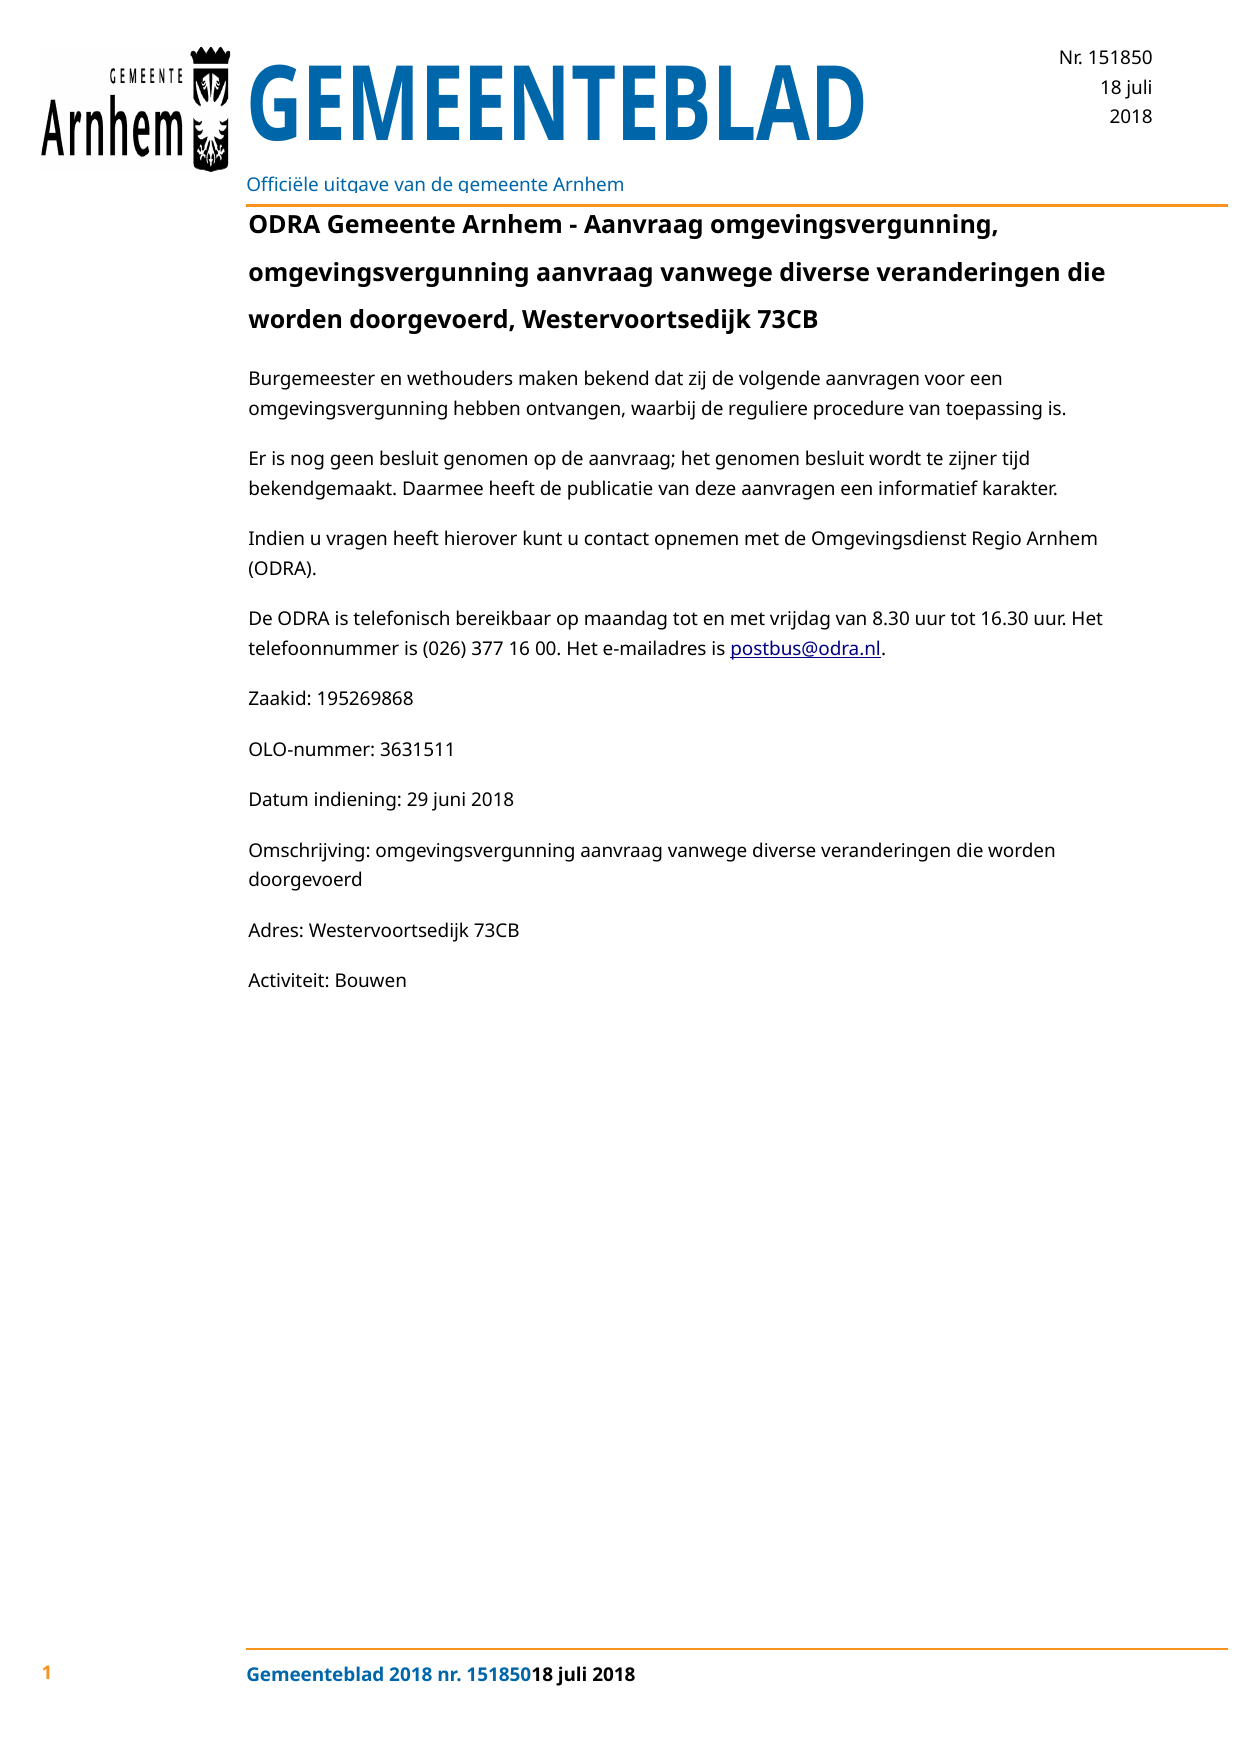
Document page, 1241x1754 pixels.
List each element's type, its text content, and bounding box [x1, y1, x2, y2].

text ODRA Gemeente Arnhem - Aanvraag omgevingsvergunning, omgevingsvergunning aanvraag vanwege diverse veranderingen die worden doorgevoerd, Westervoortsedijk 73CB [248, 207, 1152, 336]
text Indien u vragen heeft hierover kunt u contact opnemen met de Omgevingsdienst Regio Arnhem (ODRA). [248, 526, 1152, 581]
text Burgemeester en wethouders maken bekend dat zij de volgende aanvragen voor een omgevingsvergunning hebben ontvangen, waarbij de reguliere procedure van toepassing is. [248, 366, 1152, 421]
text Activiteit: Bouwen [248, 967, 1152, 993]
text Omschrijving: omgevingsvergunning aanvraag vanwege diverse veranderingen die worden doorgevoerd [248, 837, 1152, 892]
text Adres: Westervoortsedijk 73CB [248, 917, 1152, 942]
picture [41, 47, 231, 172]
text OLO-nummer: 3631511 [248, 736, 1152, 762]
text Datum indiening: 29 juni 2018 [248, 786, 1152, 812]
text De ODRA is telefonisch bereikbaar op maandag tot en met vrijdag van 8.30 uur tot 16.30 uur. Het telefoonnummer is (026) 377 16 00. Het e-mailadres is postbus@odra.nl. [248, 606, 1152, 661]
text Er is nog geen besluit genomen op de aanvraag; het genomen besluit wordt te zijner tijd bekendgemaakt. Daarmee heeft de publicatie van deze aanvragen een informatief karakter. [248, 446, 1152, 501]
text Zaakid: 195269868 [248, 686, 1152, 711]
